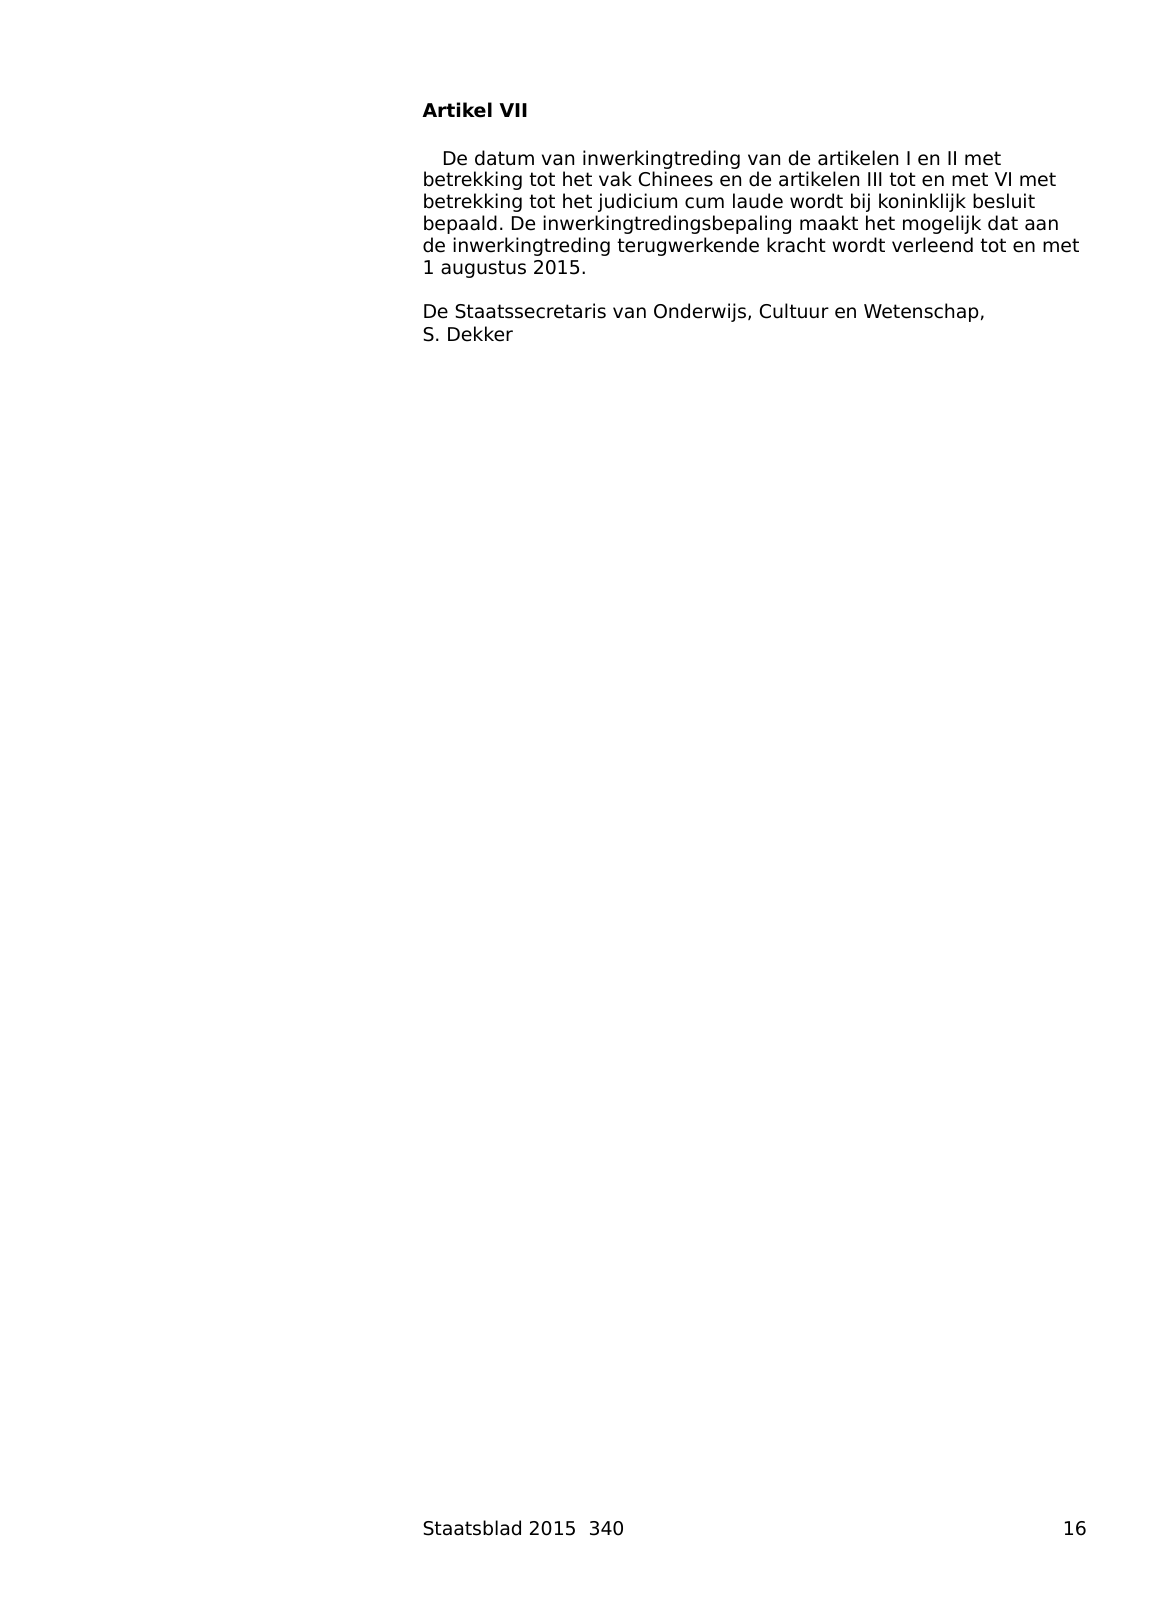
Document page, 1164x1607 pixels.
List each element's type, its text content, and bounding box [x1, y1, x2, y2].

text De Staatssecretaris van Onderwijs, Cultuur en Wetenschap, S. Dekker [422, 301, 1087, 345]
subtitle Artikel VII [422, 100, 1087, 122]
text De datum van inwerkingtreding van de artikelen I en II met betrekking tot het vak Chinees en de artikelen III tot en met VI met betrekking tot het judicium cum laude wordt bij koninklijk besluit bepaald. De inwerkingtredingsbepaling maakt het mogelijk dat aan de inwerkingtreding terugwerkende kracht wordt verleend tot en met 1 augustus 2015. [422, 147, 1087, 279]
